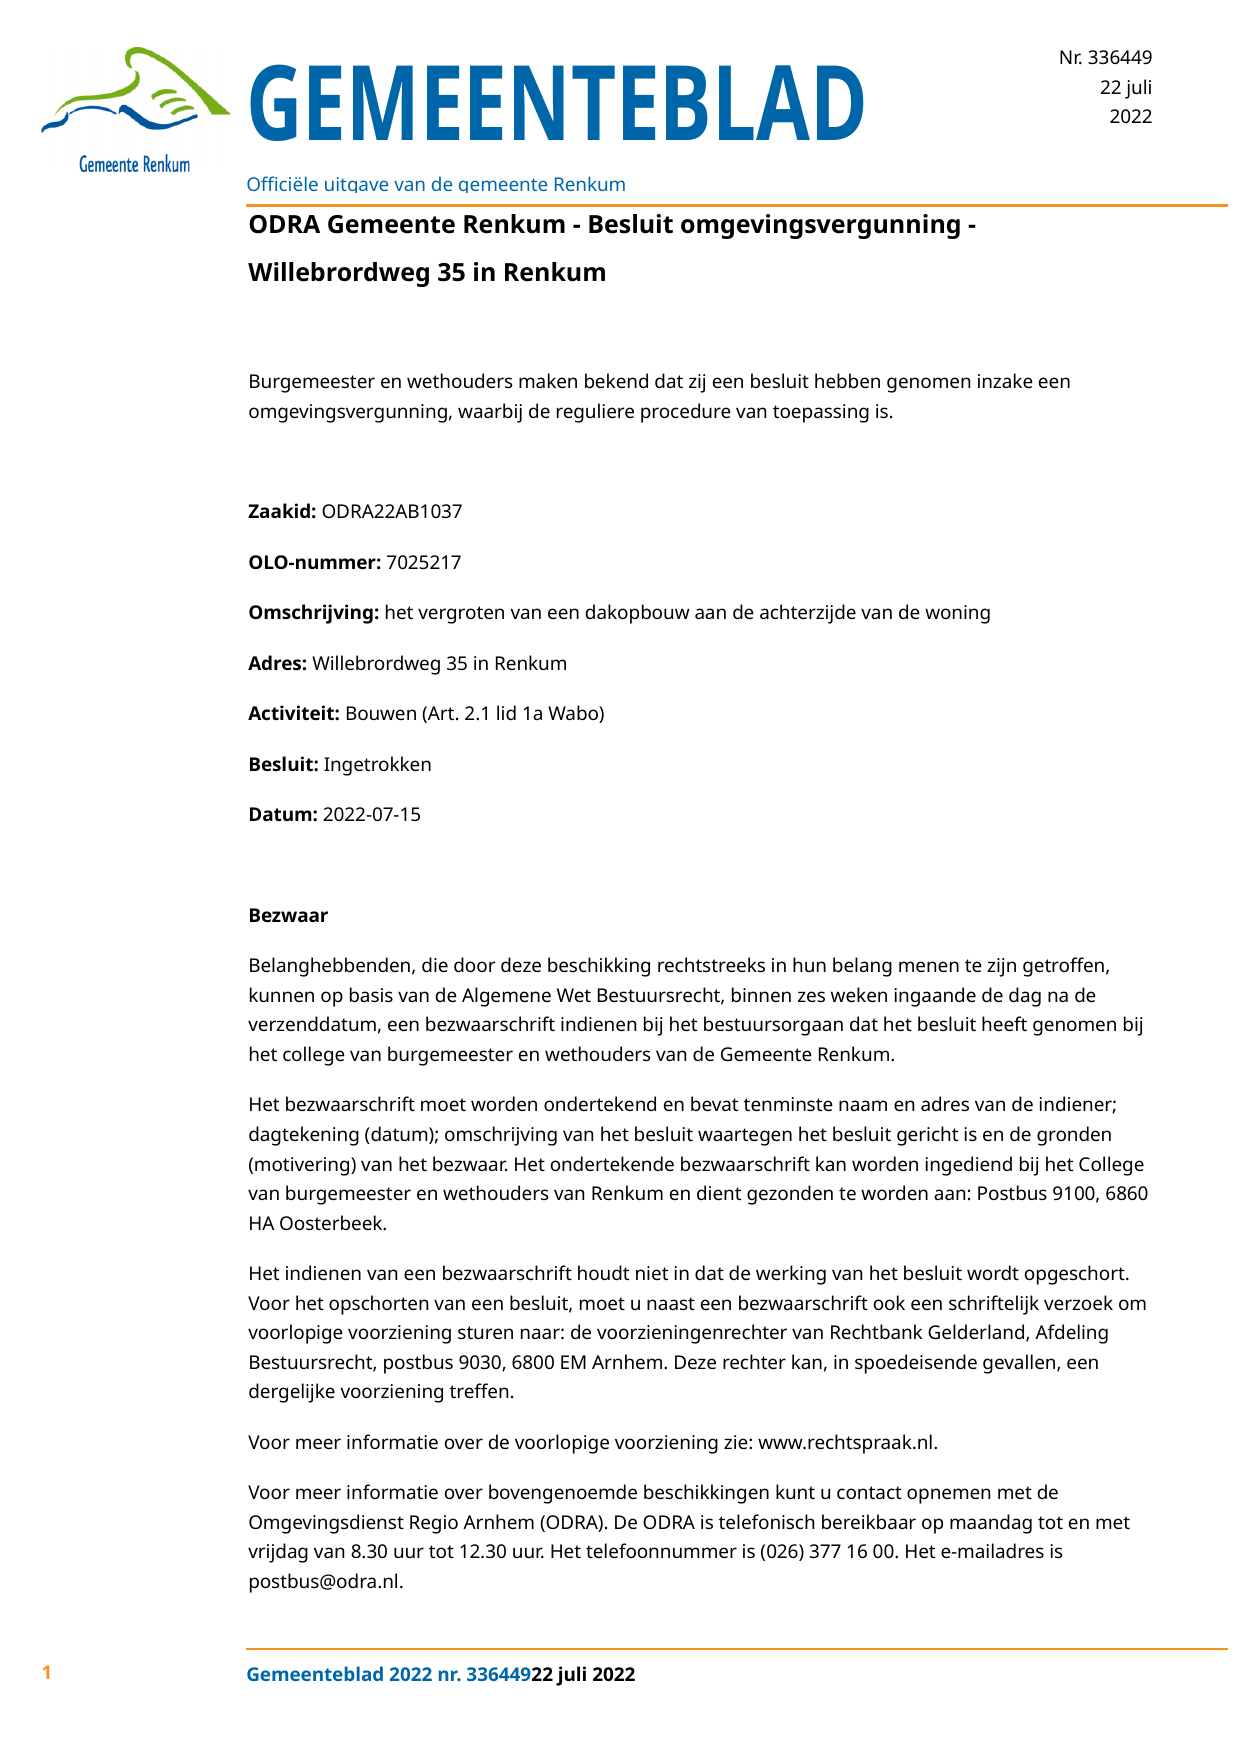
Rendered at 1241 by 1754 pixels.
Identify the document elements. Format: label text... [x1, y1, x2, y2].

text Het indienen van een bezwaarschrift houdt niet in dat de werking van het besluit wordt opgeschort. Voor het opschorten van een besluit, moet u naast een bezwaarschrift ook een schriftelijk verzoek om voorlopige voorziening sturen naar: de voorzieningenrechter van Rechtbank Gelderland, Afdeling Bestuursrecht, postbus 9030, 6800 EM Arnhem. Deze rechter kan, in spoedeisende gevallen, een dergelijke voorziening treffen. [248, 1260, 1152, 1404]
text Belanghebbenden, die door deze beschikking rechtstreeks in hun belang menen te zijn getroffen, kunnen op basis van de Algemene Wet Bestuursrecht, binnen zes weken ingaande de dag na de verzenddatum, een bezwaarschrift indienen bij het bestuursorgaan dat het besluit heeft genomen bij het college van burgemeester en wethouders van de Gemeente Renkum. [248, 952, 1152, 1067]
text Adres: Willebrordweg 35 in Renkum [248, 650, 1152, 676]
text Activiteit: Bouwen (Art. 2.1 lid 1a Wabo) [248, 700, 1152, 726]
text OLO-nummer: 7025217 [248, 549, 1152, 575]
text ODRA Gemeente Renkum - Besluit omgevingsvergunning - Willebrordweg 35 in Renkum [248, 207, 1152, 288]
text Omschrijving: het vergroten van een dakopbouw aan de achterzijde van de woning [248, 599, 1152, 625]
text Besluit: Ingetrokken [248, 751, 1152, 777]
text Datum: 2022-07-15 [248, 801, 1152, 827]
text Voor meer informatie over de voorlopige voorziening zie: www.rechtspraak.nl. [248, 1429, 1152, 1455]
text Voor meer informatie over bovengenoemde beschikkingen kunt u contact opnemen met de Omgevingsdienst Regio Arnhem (ODRA). De ODRA is telefonisch bereikbaar op maandag tot en met vrijdag van 8.30 uur tot 12.30 uur. Het telefoonnummer is (026) 377 16 00. Het e-mailadres is postbus@odra.nl. [248, 1479, 1152, 1594]
text Bezwaar [248, 902, 1152, 928]
text Het bezwaarschrift moet worden ondertekend en bevat tenminste naam en adres van de indiener; dagtekening (datum); omschrijving van het besluit waartegen het besluit gericht is en de gronden (motivering) van het bezwaar. Het ondertekende bezwaarschrift kan worden ingediend bij het College van burgemeester en wethouders van Renkum en dient gezonden te worden aan: Postbus 9100, 6860 HA Oosterbeek. [248, 1092, 1152, 1236]
text Zaakid: ODRA22AB1037 [248, 499, 1152, 524]
picture [41, 47, 231, 172]
text Burgemeester en wethouders maken bekend dat zij een besluit hebben genomen inzake een omgevingsvergunning, waarbij de reguliere procedure van toepassing is. [248, 368, 1152, 424]
